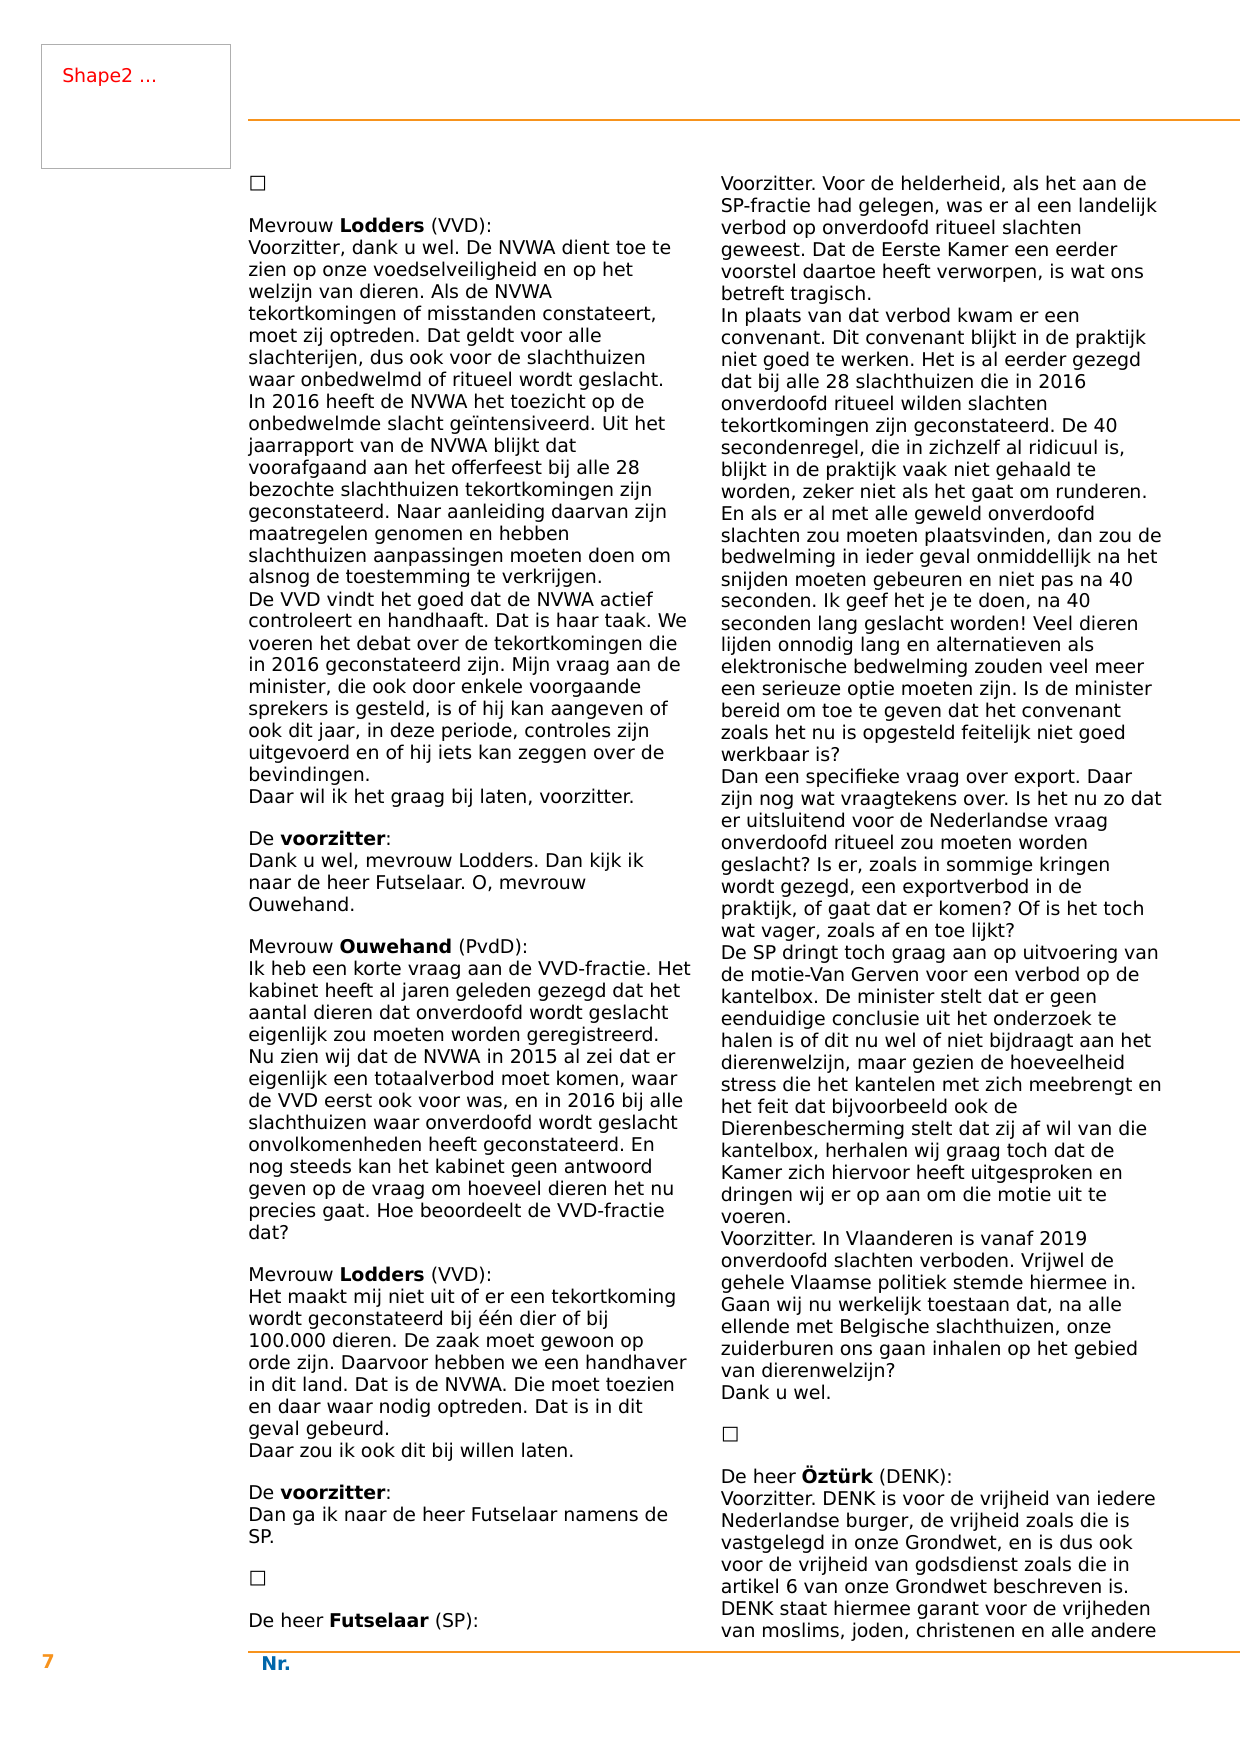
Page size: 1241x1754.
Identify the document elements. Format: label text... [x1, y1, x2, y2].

text ⬜ [248, 1568, 691, 1589]
text Dank u wel, mevrouw Lodders. Dan kijk ik naar de heer Futselaar. O, mevrouw Ouwehand. [248, 850, 691, 916]
text Voorzitter. DENK is voor de vrijheid van iedere Nederlandse burger, de vrijheid zoals die is vastgelegd in onze Grondwet, en is dus ook voor de vrijheid van godsdienst zoals die in artikel 6 van onze Grondwet beschreven is. DENK staat hiermee garant voor de vrijheden van moslims, joden, christenen en alle andere [721, 1488, 1163, 1641]
text De heer Futselaar (SP): [248, 1609, 691, 1632]
text De VVD vindt het goed dat de NVWA actief controleert en handhaaft. Dat is haar taak. We voeren het debat over de tekortkomingen die in 2016 geconstateerd zijn. Mijn vraag aan de minister, die ook door enkele voorgaande sprekers is gesteld, is of hij kan aangeven of ook dit jaar, in deze periode, controles zijn uitgevoerd en of hij iets kan zeggen over de bevindingen. [248, 588, 691, 786]
text Dan een specifieke vraag over export. Daar zijn nog wat vraagtekens over. Is het nu zo dat er uitsluitend voor de Nederlandse vraag onverdoofd ritueel zou moeten worden geslacht? Is er, zoals in sommige kringen wordt gezegd, een exportverbod in de praktijk, of gaat dat er komen? Of is het toch wat vager, zoals af en toe lijkt? [721, 766, 1163, 942]
text Voorzitter, dank u wel. De NVWA dient toe te zien op onze voedselveiligheid en op het welzijn van dieren. Als de NVWA tekortkomingen of misstanden constateert, moet zij optreden. Dat geldt voor alle slachterijen, dus ook voor de slachthuizen waar onbedwelmd of ritueel wordt geslacht. [248, 237, 691, 391]
text ⬜ [248, 173, 691, 195]
text In plaats van dat verbod kwam er een convenant. Dit convenant blijkt in de praktijk niet goed te werken. Het is al eerder gezegd dat bij alle 28 slachthuizen die in 2016 onverdoofd ritueel wilden slachten tekortkomingen zijn geconstateerd. De 40 secondenregel, die in zichzelf al ridicuul is, blijkt in de praktijk vaak niet gehaald te worden, zeker niet als het gaat om runderen. En als er al met alle geweld onverdoofd slachten zou moeten plaatsvinden, dan zou de bedwelming in ieder geval onmiddellijk na het snijden moeten gebeuren en niet pas na 40 seconden. Ik geef het je te doen, na 40 seconden lang geslacht worden! Veel dieren lijden onnodig lang en alternatieven als elektronische bedwelming zouden veel meer een serieuze optie moeten zijn. Is de minister bereid om toe te geven dat het convenant zoals het nu is opgesteld feitelijk niet goed werkbaar is? [721, 305, 1163, 766]
text Het maakt mij niet uit of er een tekortkoming wordt geconstateerd bij één dier of bij 100.000 dieren. De zaak moet gewoon op orde zijn. Daarvoor hebben we een handhaver in dit land. Dat is de NVWA. Die moet toezien en daar waar nodig optreden. Dat is in dit geval gebeurd. [248, 1286, 691, 1440]
text ⬜ [721, 1424, 1163, 1446]
text Daar zou ik ook dit bij willen laten. [248, 1440, 691, 1462]
text Daar wil ik het graag bij laten, voorzitter. [248, 786, 691, 808]
text Mevrouw Lodders (VVD): [248, 215, 691, 237]
text Dan ga ik naar de heer Futselaar namens de SP. [248, 1504, 691, 1548]
text De voorzitter: [248, 828, 691, 850]
text Voorzitter. In Vlaanderen is vanaf 2019 onverdoofd slachten verboden. Vrijwel de gehele Vlaamse politiek stemde hiermee in. Gaan wij nu werkelijk toestaan dat, na alle ellende met Belgische slachthuizen, onze zuiderburen ons gaan inhalen op het gebied van dierenwelzijn? [721, 1228, 1163, 1382]
text Mevrouw Ouwehand (PvdD): [248, 936, 691, 958]
text Voorzitter. Voor de helderheid, als het aan de SP-fractie had gelegen, was er al een landelijk verbod op onverdoofd ritueel slachten geweest. Dat de Eerste Kamer een eerder voorstel daartoe heeft verworpen, is wat ons betreft tragisch. [721, 173, 1163, 305]
text In 2016 heeft de NVWA het toezicht op de onbedwelmde slacht geïntensiveerd. Uit het jaarrapport van de NVWA blijkt dat voorafgaand aan het offerfeest bij alle 28 bezochte slachthuizen tekortkomingen zijn geconstateerd. Naar aanleiding daarvan zijn maatregelen genomen en hebben slachthuizen aanpassingen moeten doen om alsnog de toestemming te verkrijgen. [248, 391, 691, 588]
text De voorzitter: [248, 1482, 691, 1504]
text De heer Öztürk (DENK): [721, 1466, 1163, 1488]
text De SP dringt toch graag aan op uitvoering van de motie-Van Gerven voor een verbod op de kantelbox. De minister stelt dat er geen eenduidige conclusie uit het onderzoek te halen is of dit nu wel of niet bijdraagt aan het dierenwelzijn, maar gezien de hoeveelheid stress die het kantelen met zich meebrengt en het feit dat bijvoorbeeld ook de Dierenbescherming stelt dat zij af wil van die kantelbox, herhalen wij graag toch dat de Kamer zich hiervoor heeft uitgesproken en dringen wij er op aan om die motie uit te voeren. [721, 942, 1163, 1228]
text Dank u wel. [721, 1382, 1163, 1404]
text Ik heb een korte vraag aan de VVD-fractie. Het kabinet heeft al jaren geleden gezegd dat het aantal dieren dat onverdoofd wordt geslacht eigenlijk zou moeten worden geregistreerd. Nu zien wij dat de NVWA in 2015 al zei dat er eigenlijk een totaalverbod moet komen, waar de VVD eerst ook voor was, en in 2016 bij alle slachthuizen waar onverdoofd wordt geslacht onvolkomenheden heeft geconstateerd. En nog steeds kan het kabinet geen antwoord geven op de vraag om hoeveel dieren het nu precies gaat. Hoe beoordeelt de VVD-fractie dat? [248, 958, 691, 1244]
text Mevrouw Lodders (VVD): [248, 1264, 691, 1286]
